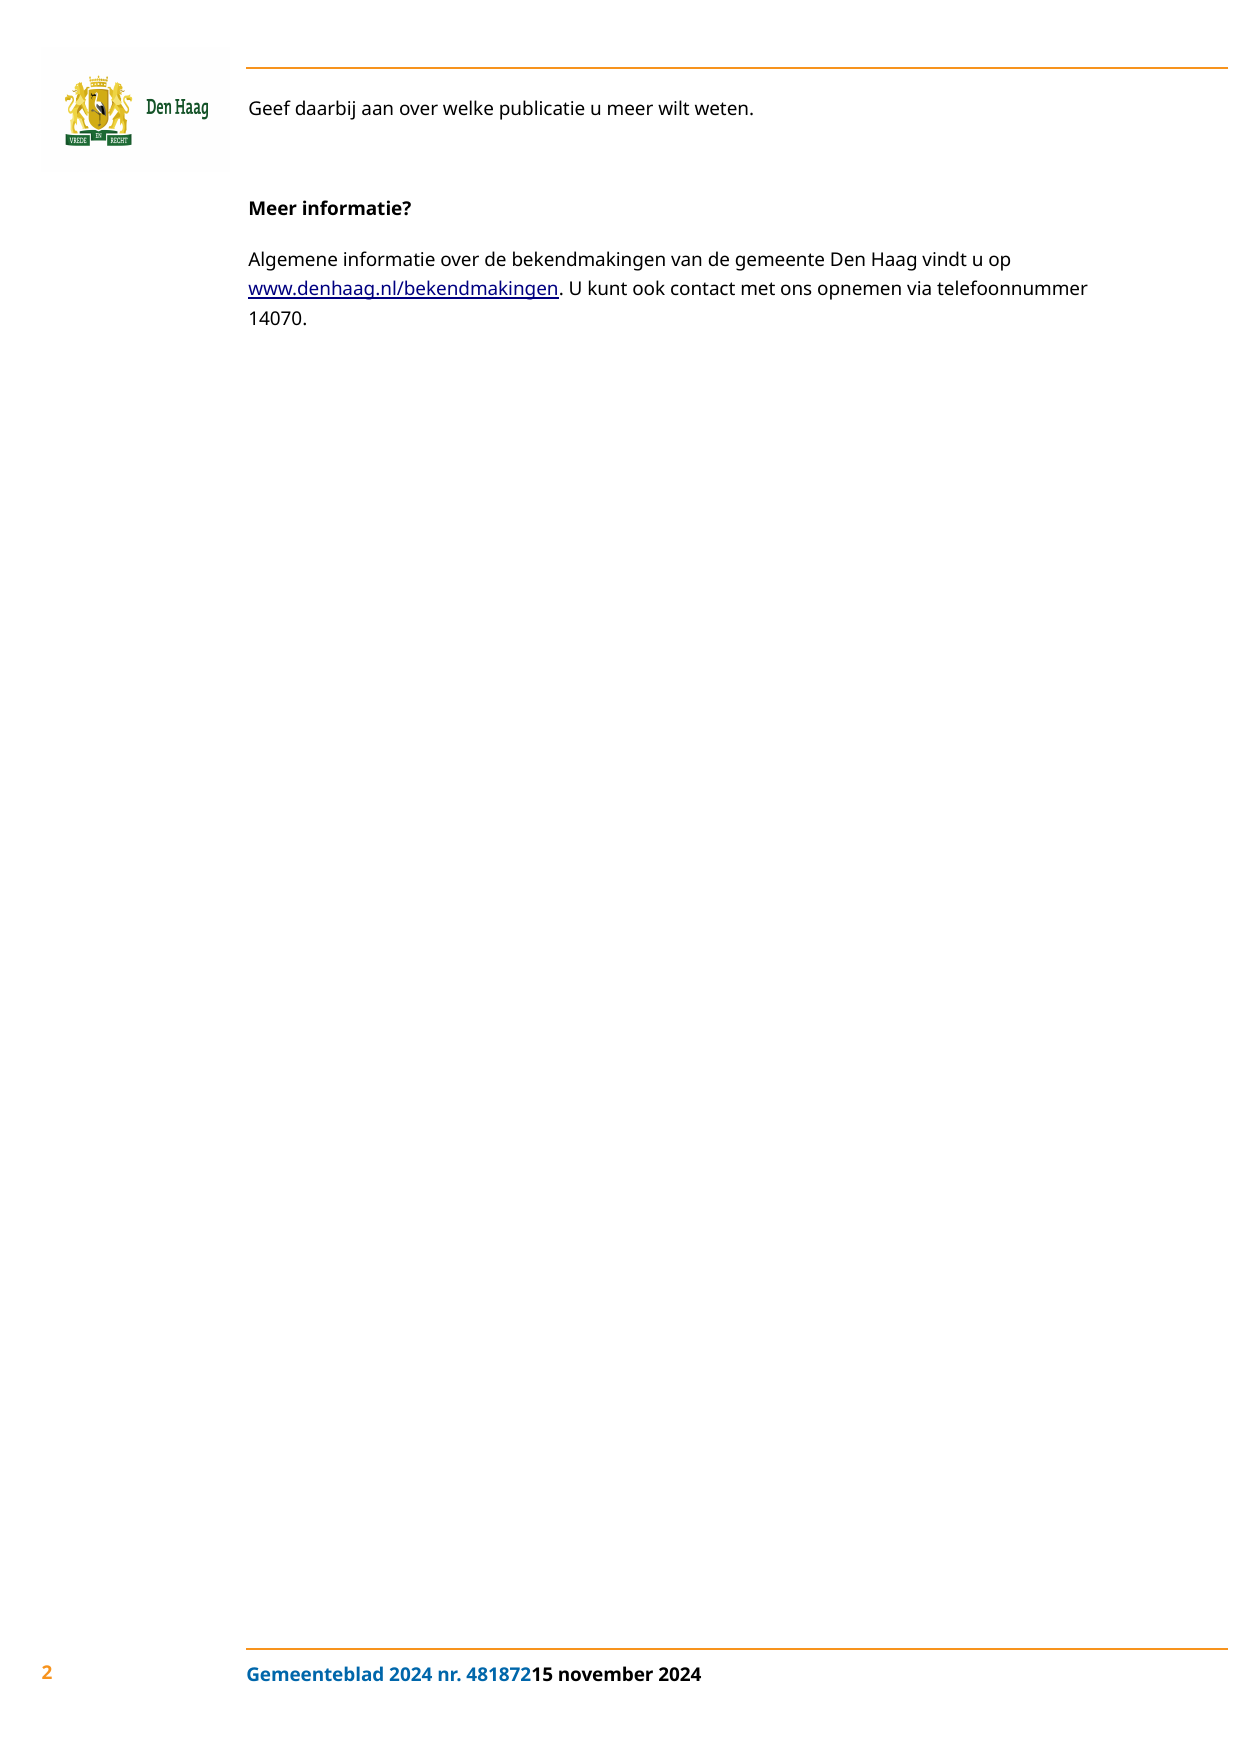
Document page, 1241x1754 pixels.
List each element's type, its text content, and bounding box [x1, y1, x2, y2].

text Meer informatie? [248, 196, 1152, 221]
picture [41, 47, 231, 172]
text Geef daarbij aan over welke publicatie u meer wilt weten. [248, 95, 1152, 121]
text Algemene informatie over de bekendmakingen van de gemeente Den Haag vindt u op www.denhaag.nl/bekendmakingen. U kunt ook contact met ons opnemen via telefoonnummer 14070. [248, 246, 1152, 331]
